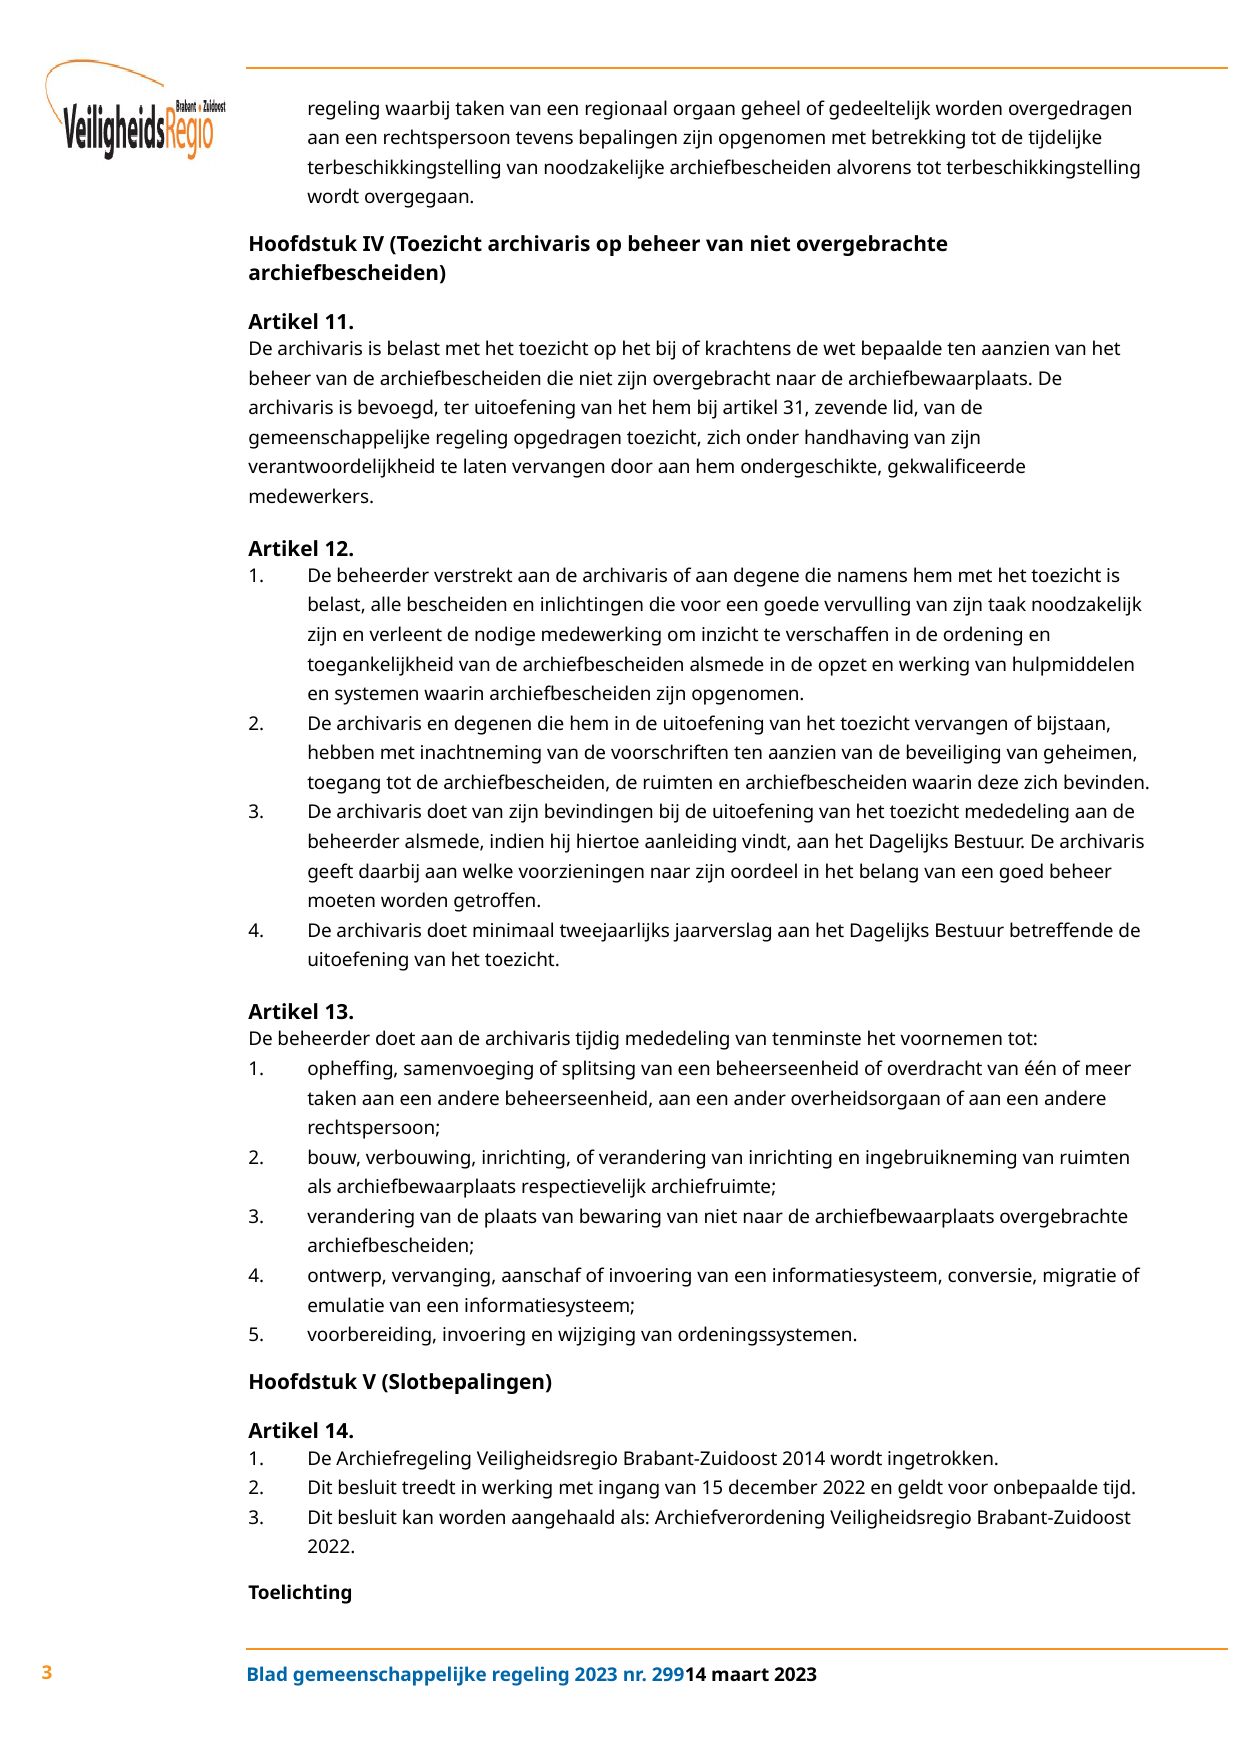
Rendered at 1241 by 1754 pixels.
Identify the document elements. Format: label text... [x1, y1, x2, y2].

list De beheerder verstrekt aan de archivaris of aan degene die namens hem met het toezicht is belast, alle bescheiden en inlichtingen die voor een goede vervulling van zijn taak noodzakelijk zijn en verleent de nodige medewerking om inzicht te verschaffen in de ordening en toegankelijkheid van de archiefbescheiden alsmede in de opzet en werking van hulpmiddelen en systemen waarin archiefbescheiden zijn opgenomen. [248, 562, 1152, 706]
list De archivaris en degenen die hem in de uitoefening van het toezicht vervangen of bijstaan, hebben met inachtneming van de voorschriften ten aanzien van de beveiliging van geheimen, toegang tot de archiefbescheiden, de ruimten en archiefbescheiden waarin deze zich bevinden. [248, 710, 1152, 795]
list opheffing, samenvoeging of splitsing van een beheerseenheid of overdracht van één of meer taken aan een andere beheerseenheid, aan een ander overheidsorgaan of aan een andere rechtspersoon; [248, 1055, 1152, 1140]
list ontwerp, vervanging, aanschaf of invoering van een informatiesysteem, conversie, migratie of emulatie van een informatiesysteem; [248, 1262, 1152, 1317]
list Dit besluit treedt in werking met ingang van 15 december 2022 en geldt voor onbepaalde tijd. [248, 1474, 1152, 1500]
text Hoofdstuk V (Slotbepalingen) [248, 1367, 1152, 1395]
text Artikel 12. [248, 534, 1152, 562]
list Dit besluit kan worden aangehaald als: Archiefverordening Veiligheidsregio Brabant-Zuidoost 2022. [248, 1504, 1152, 1559]
text Hoofdstuk IV (Toezicht archivaris op beheer van niet overgebrachte archiefbescheiden) [248, 229, 1152, 286]
list De archivaris doet van zijn bevindingen bij de uitoefening van het toezicht mededeling aan de beheerder alsmede, indien hij hiertoe aanleiding vindt, aan het Dagelijks Bestuur. De archivaris geeft daarbij aan welke voorzieningen naar zijn oordeel in het belang van een goed beheer moeten worden getroffen. [248, 799, 1152, 913]
list verandering van de plaats van bewaring van niet naar de archiefbewaarplaats overgebrachte archiefbescheiden; [248, 1203, 1152, 1258]
text Artikel 11. [248, 307, 1152, 335]
text Artikel 14. [248, 1416, 1152, 1445]
list voorbereiding, invoering en wijziging van ordeningssystemen. [248, 1321, 1152, 1347]
text De beheerder doet aan de archivaris tijdig mededeling van tenminste het voornemen tot: [248, 1026, 1152, 1051]
list De Archiefregeling Veiligheidsregio Brabant-Zuidoost 2014 wordt ingetrokken. [248, 1445, 1152, 1470]
picture [41, 47, 231, 172]
list bouw, verbouwing, inrichting, of verandering van inrichting en ingebruikneming van ruimten als archiefbewaarplaats respectievelijk archiefruimte; [248, 1144, 1152, 1199]
text De archivaris is belast met het toezicht op het bij of krachtens de wet bepaalde ten aanzien van het beheer van de archiefbescheiden die niet zijn overgebracht naar de archiefbewaarplaats. De archivaris is bevoegd, ter uitoefening van het hem bij artikel 31, zevende lid, van de gemeenschappelijke regeling opgedragen toezicht, zich onder handhaving van zijn verantwoordelijkheid te laten vervangen door aan hem ondergeschikte, gekwalificeerde medewerkers. [248, 335, 1152, 509]
text Toelichting [248, 1579, 1152, 1605]
list De archivaris doet minimaal tweejaarlijks jaarverslag aan het Dagelijks Bestuur betreffende de uitoefening van het toezicht. [248, 917, 1152, 972]
list regeling waarbij taken van een regionaal orgaan geheel of gedeeltelijk worden overgedragen aan een rechtspersoon tevens bepalingen zijn opgenomen met betrekking tot de tijdelijke terbeschikkingstelling van noodzakelijke archiefbescheiden alvorens tot terbeschikkingstelling wordt overgegaan. [248, 95, 1152, 209]
text Artikel 13. [248, 997, 1152, 1026]
